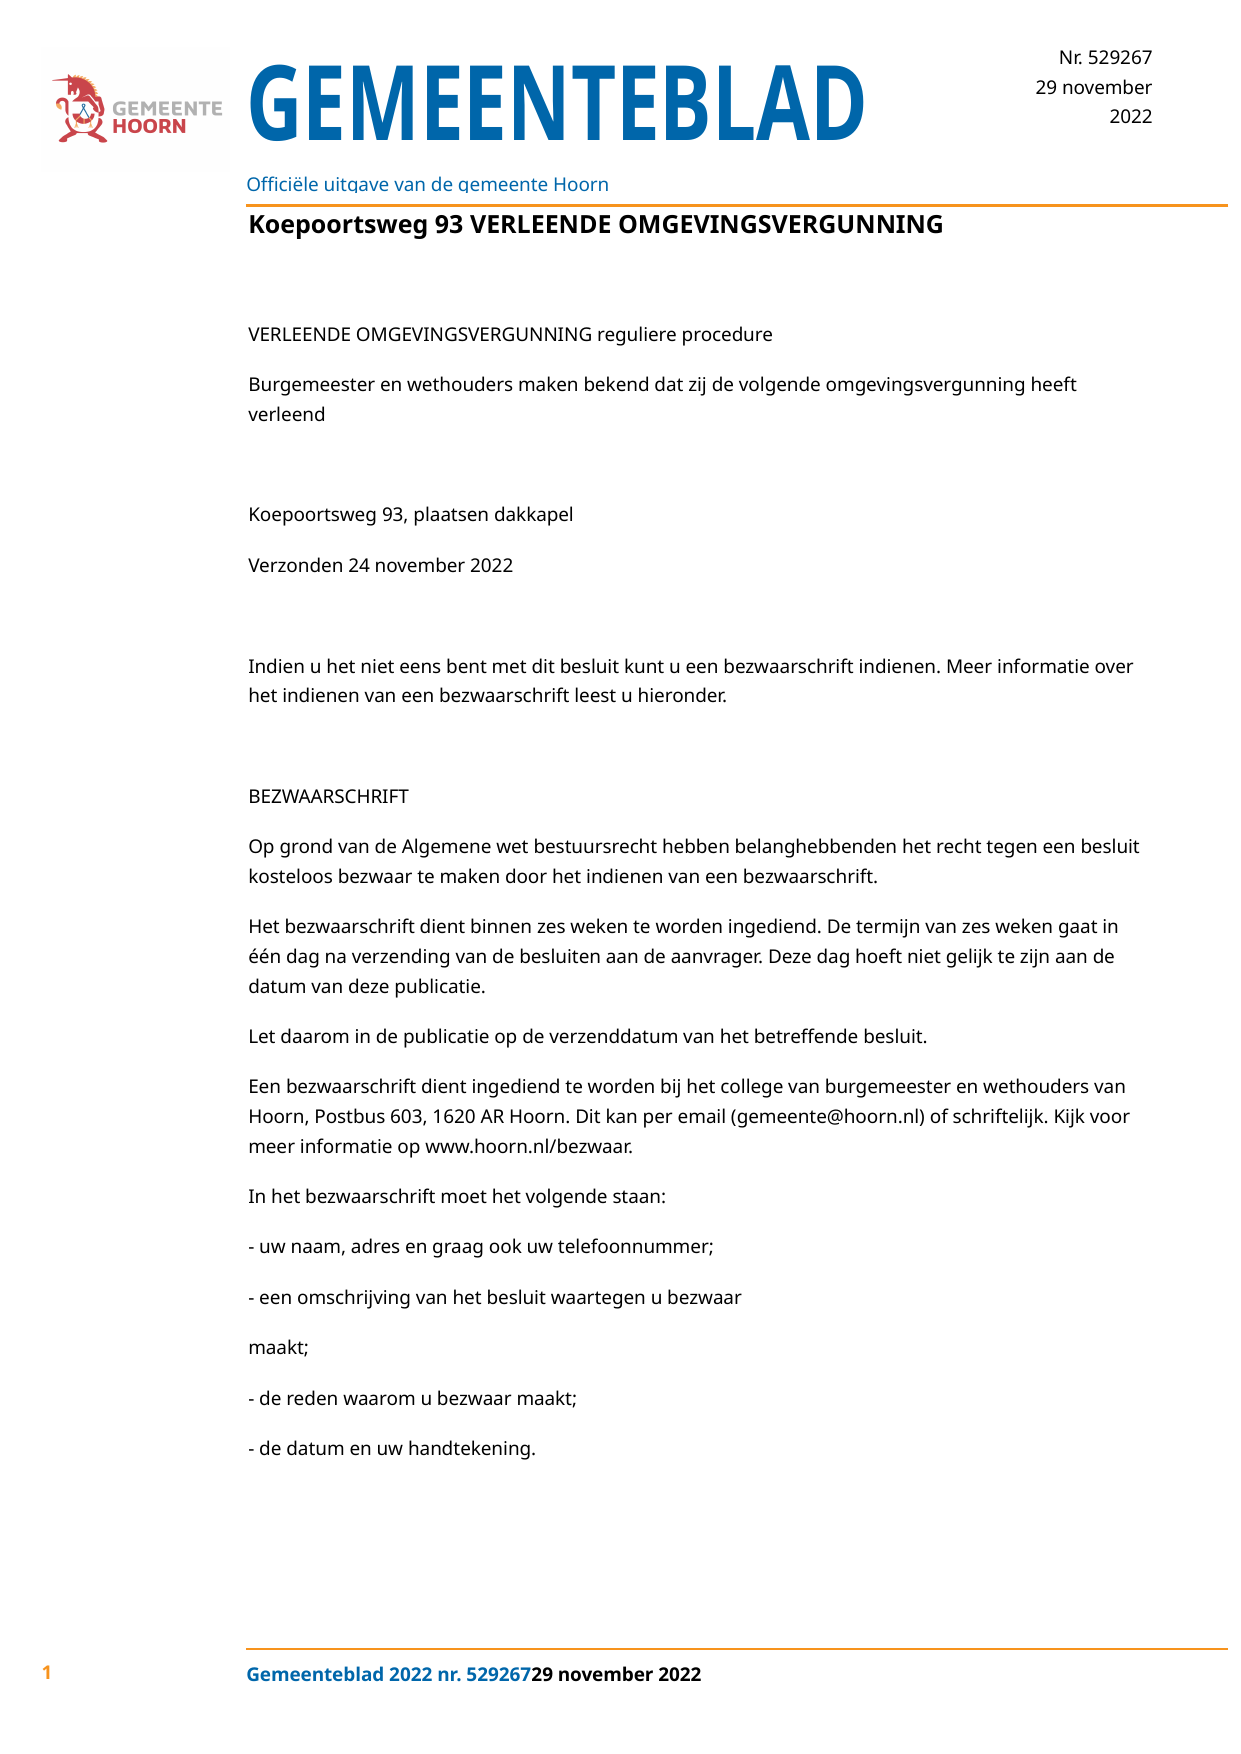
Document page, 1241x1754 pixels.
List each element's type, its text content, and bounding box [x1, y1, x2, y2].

text BEZWAARSCHRIFT [248, 783, 1152, 809]
text Op grond van de Algemene wet bestuursrecht hebben belanghebbenden het recht tegen een besluit kosteloos bezwaar te maken door het indienen van een bezwaarschrift. [248, 834, 1152, 889]
text VERLEENDE OMGEVINGSVERGUNNING reguliere procedure [248, 321, 1152, 346]
text Verzonden 24 november 2022 [248, 552, 1152, 578]
text - een omschrijving van het besluit waartegen u bezwaar [248, 1284, 1152, 1310]
text - de reden waarom u bezwaar maakt; [248, 1385, 1152, 1411]
text Koepoortsweg 93, plaatsen dakkapel [248, 502, 1152, 527]
text Burgemeester en wethouders maken bekend dat zij de volgende omgevingsvergunning heeft verleend [248, 371, 1152, 426]
text - uw naam, adres en graag ook uw telefoonnummer; [248, 1234, 1152, 1259]
picture [41, 47, 231, 172]
text Indien u het niet eens bent met dit besluit kunt u een bezwaarschrift indienen. Meer informatie over het indienen van een bezwaarschrift leest u hieronder. [248, 653, 1152, 708]
text Koepoortsweg 93 VERLEENDE OMGEVINGSVERGUNNING [248, 207, 1152, 241]
text In het bezwaarschrift moet het volgende staan: [248, 1183, 1152, 1209]
text - de datum en uw handtekening. [248, 1435, 1152, 1461]
text maakt; [248, 1334, 1152, 1360]
text Een bezwaarschrift dient ingediend te worden bij het college van burgemeester en wethouders van Hoorn, Postbus 603, 1620 AR Hoorn. Dit kan per email (gemeente@hoorn.nl) of schriftelijk. Kijk voor meer informatie op www.hoorn.nl/bezwaar. [248, 1074, 1152, 1158]
text Let daarom in de publicatie op de verzenddatum van het betreffende besluit. [248, 1023, 1152, 1049]
text Het bezwaarschrift dient binnen zes weken te worden ingediend. De termijn van zes weken gaat in één dag na verzending van de besluiten aan de aanvrager. Deze dag hoeft niet gelijk te zijn aan de datum van deze publicatie. [248, 914, 1152, 998]
